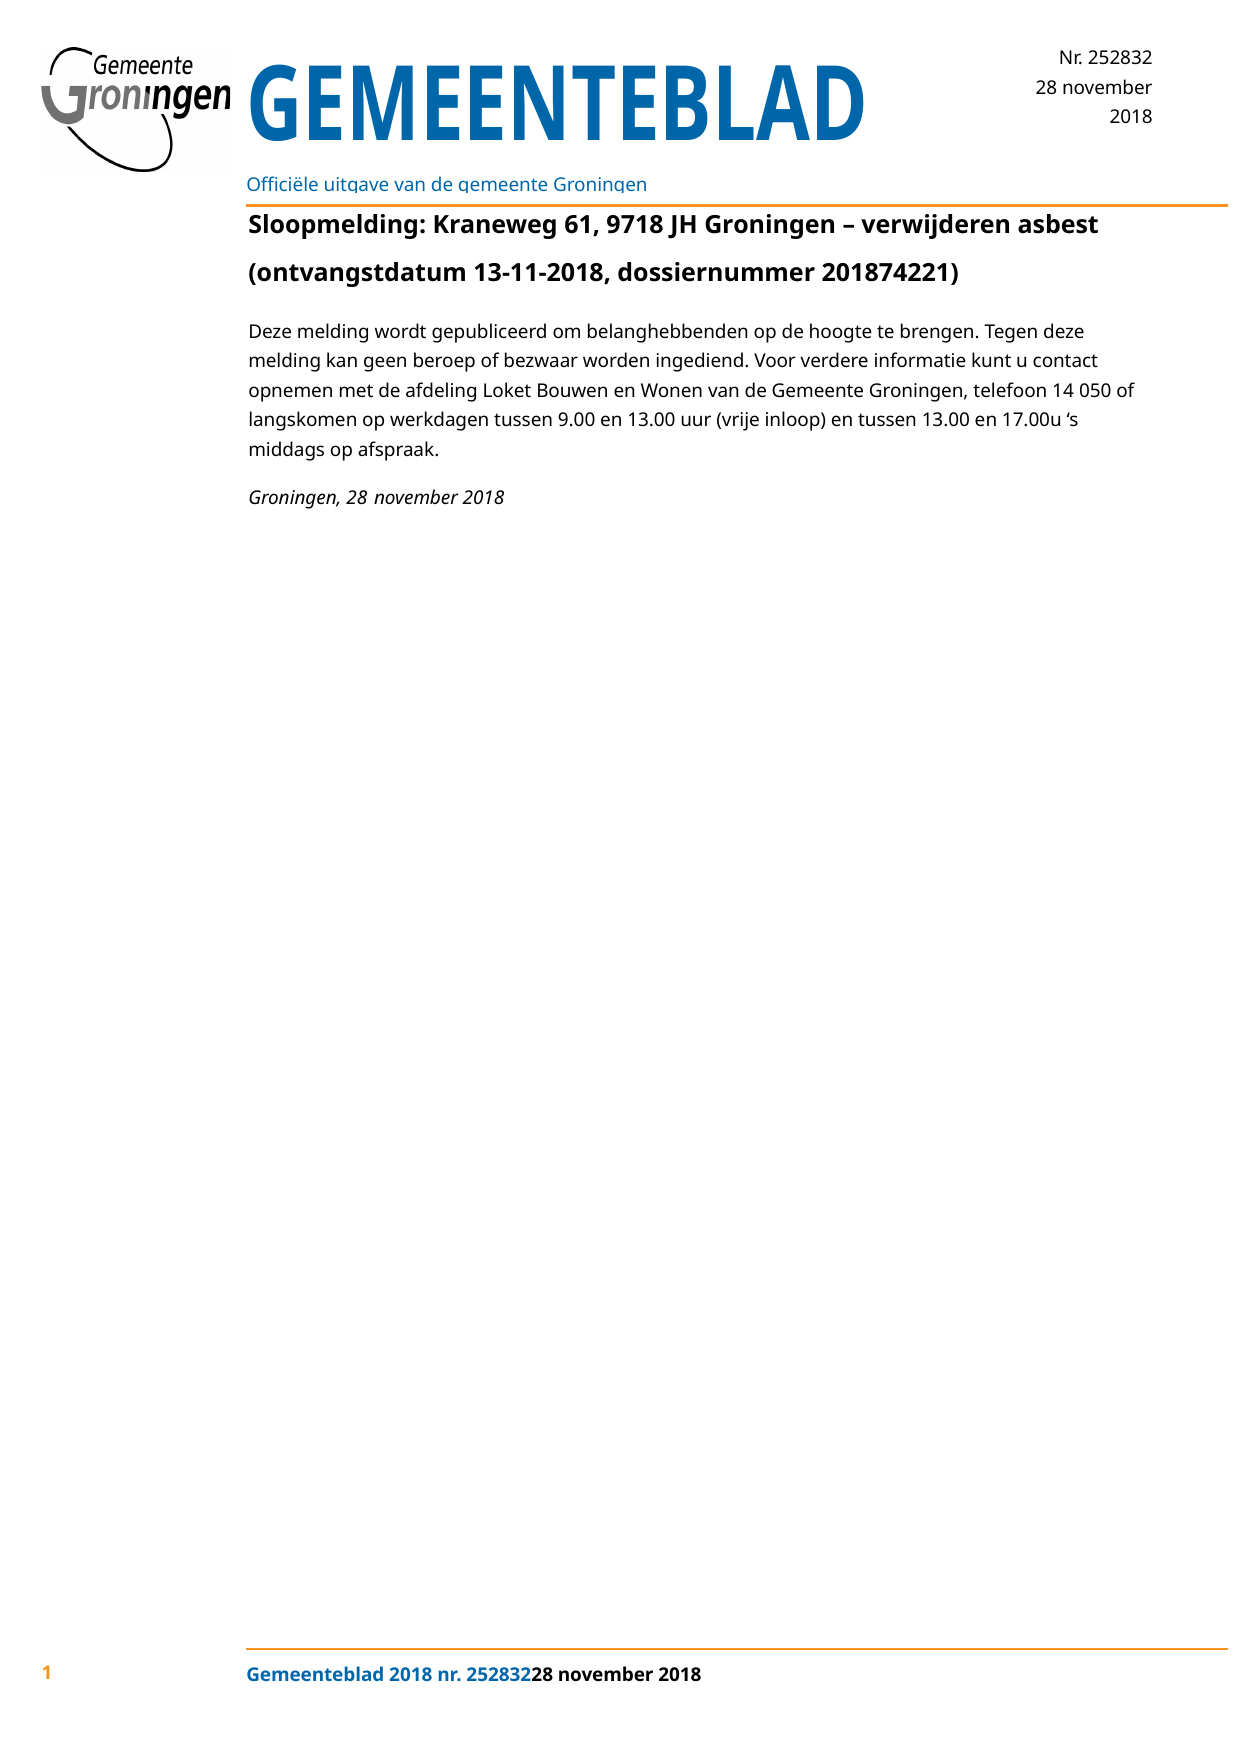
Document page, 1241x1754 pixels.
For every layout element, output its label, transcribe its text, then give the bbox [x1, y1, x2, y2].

text Deze melding wordt gepubliceerd om belanghebbenden op de hoogte te brengen. Tegen deze melding kan geen beroep of bezwaar worden ingediend. Voor verdere informatie kunt u contact opnemen met de afdeling Loket Bouwen en Wonen van de Gemeente Groningen, telefoon 14 050 of langskomen op werkdagen tussen 9.00 en 13.00 uur (vrije inloop) en tussen 13.00 en 17.00u ‘s middags op afspraak. [248, 318, 1152, 462]
picture [41, 47, 231, 172]
text Sloopmelding: Kraneweg 61, 9718 JH Groningen – verwijderen asbest (ontvangstdatum 13-11-2018, dossiernummer 201874221) [248, 207, 1152, 288]
text Groningen, 28 november 2018 [248, 484, 1152, 510]
